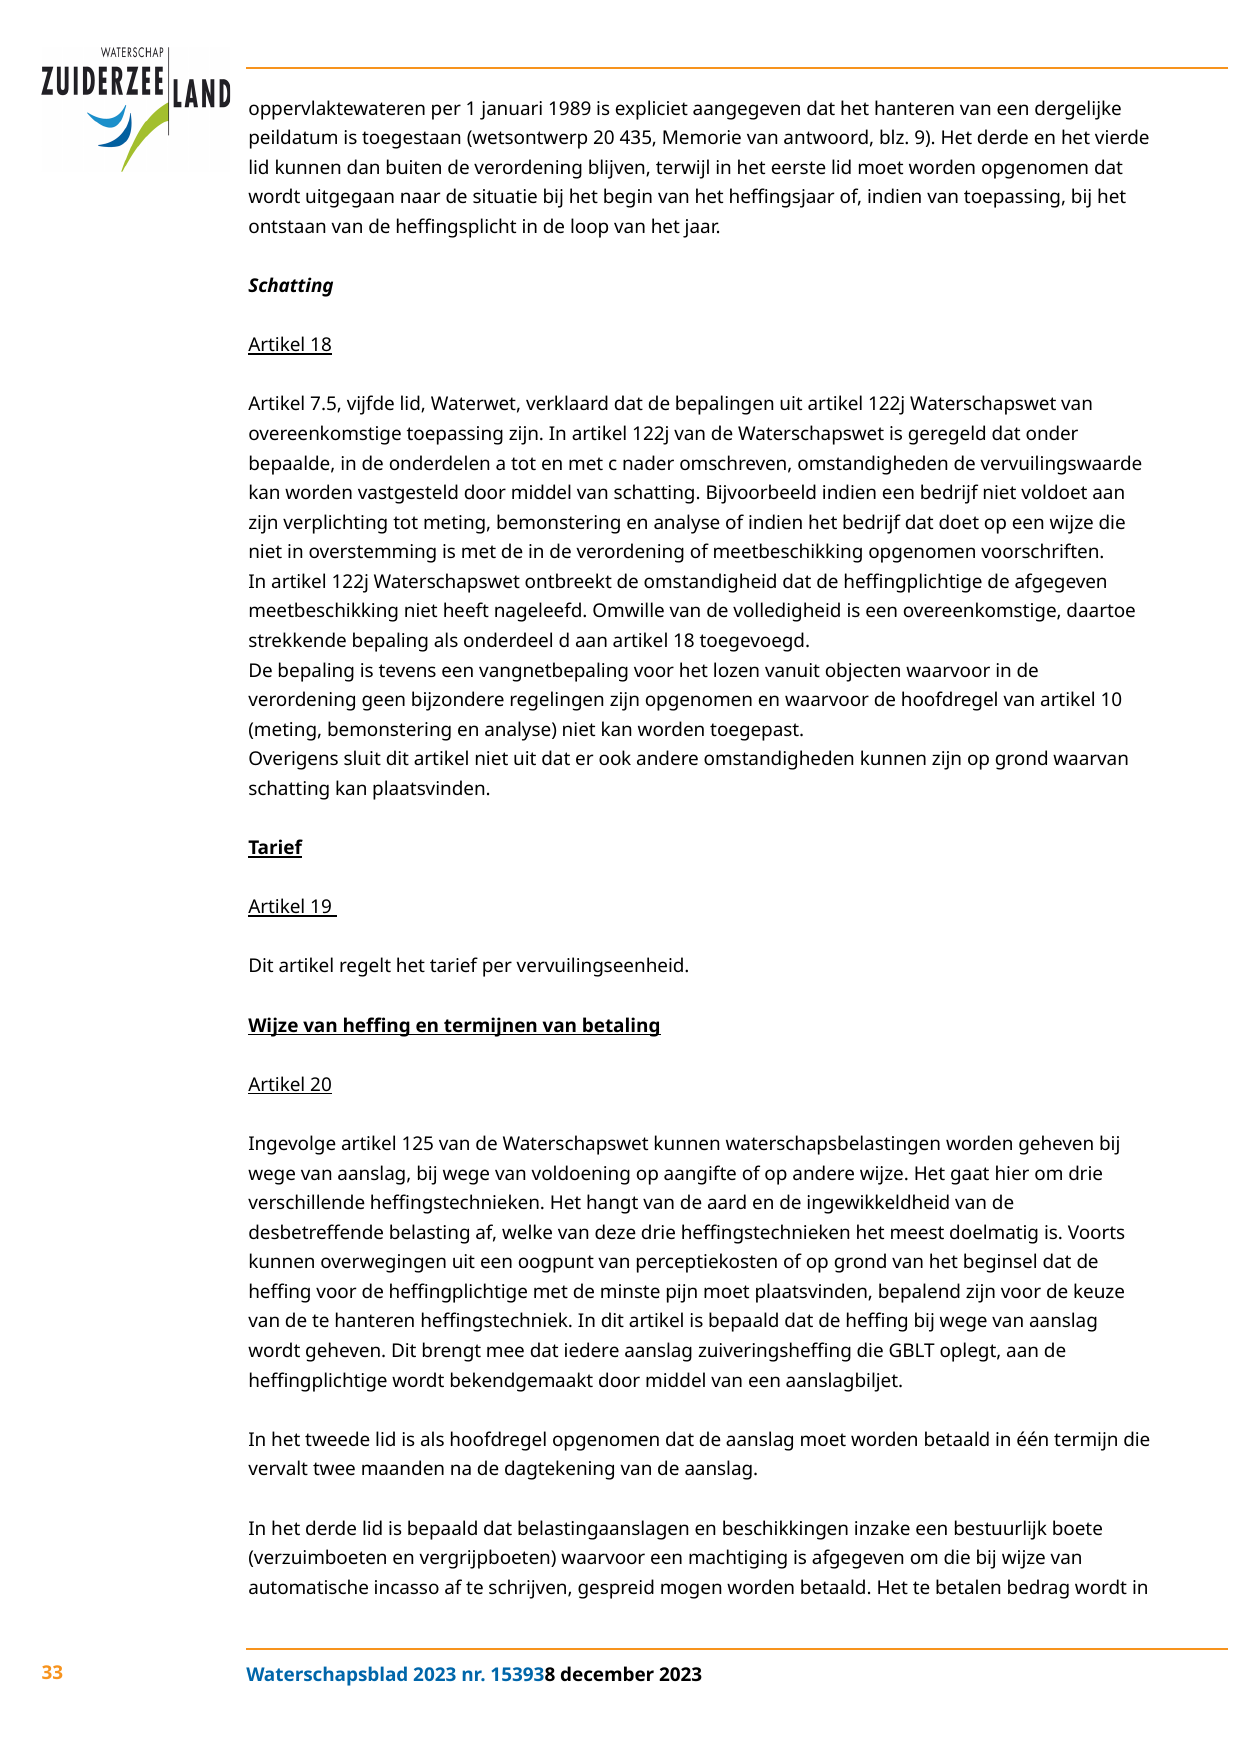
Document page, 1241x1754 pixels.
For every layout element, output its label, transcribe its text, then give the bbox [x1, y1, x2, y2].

text Dit artikel regelt het tarief per vervuilingseenheid. [248, 953, 1152, 978]
text Tarief [248, 834, 1152, 860]
text In het derde lid is bepaald dat belastingaanslagen en beschikkingen inzake een bestuurlijk boete (verzuimboeten en vergrijpboeten) waarvoor een machtiging is afgegeven om die bij wijze van automatische incasso af te schrijven, gespreid mogen worden betaald. Het te betalen bedrag wordt in [248, 1515, 1152, 1600]
text Artikel 18 [248, 331, 1152, 357]
text oppervlaktewateren per 1 januari 1989 is expliciet aangegeven dat het hanteren van een dergelijke peildatum is toegestaan (wetsontwerp 20 435, Memorie van antwoord, blz. 9). Het derde en het vierde lid kunnen dan buiten de verordening blijven, terwijl in het eerste lid moet worden opgenomen dat wordt uitgegaan naar de situatie bij het begin van het heffingsjaar of, indien van toepassing, bij het ontstaan van de heffingsplicht in de loop van het jaar. [248, 95, 1152, 239]
picture [41, 47, 231, 172]
text Wijze van heffing en termijnen van betaling [248, 1012, 1152, 1038]
text De bepaling is tevens een vangnetbepaling voor het lozen vanuit objecten waarvoor in de verordening geen bijzondere regelingen zijn opgenomen en waarvoor de hoofdregel van artikel 10 (meting, bemonstering en analyse) niet kan worden toegepast. [248, 657, 1152, 742]
text Schatting [248, 272, 1152, 298]
text In het tweede lid is als hoofdregel opgenomen dat de aanslag moet worden betaald in één termijn die vervalt twee maanden na de dagtekening van de aanslag. [248, 1426, 1152, 1481]
text Artikel 7.5, vijfde lid, Waterwet, verklaard dat de bepalingen uit artikel 122j Waterschapswet van overeenkomstige toepassing zijn. In artikel 122j van de Waterschapswet is geregeld dat onder bepaalde, in de onderdelen a tot en met c nader omschreven, omstandigheden de vervuilingswaarde kan worden vastgesteld door middel van schatting. Bijvoorbeeld indien een bedrijf niet voldoet aan zijn verplichting tot meting, bemonstering en analyse of indien het bedrijf dat doet op een wijze die niet in overstemming is met de in de verordening of meetbeschikking opgenomen voorschriften. [248, 391, 1152, 564]
text Artikel 19 [248, 893, 1152, 919]
text Artikel 20 [248, 1071, 1152, 1097]
text Ingevolge artikel 125 van de Waterschapswet kunnen waterschapsbelastingen worden geheven bij wege van aanslag, bij wege van voldoening op aangifte of op andere wijze. Het gaat hier om drie verschillende heffingstechnieken. Het hangt van de aard en de ingewikkeldheid van de desbetreffende belasting af, welke van deze drie heffingstechnieken het meest doelmatig is. Voorts kunnen overwegingen uit een oogpunt van perceptiekosten of op grond van het beginsel dat de heffing voor de heffingplichtige met de minste pijn moet plaatsvinden, bepalend zijn voor de keuze van de te hanteren heffingstechniek. In dit artikel is bepaald dat de heffing bij wege van aanslag wordt geheven. Dit brengt mee dat iedere aanslag zuiveringsheffing die GBLT oplegt, aan de heffingplichtige wordt bekendgemaakt door middel van een aanslagbiljet. [248, 1130, 1152, 1393]
text Overigens sluit dit artikel niet uit dat er ook andere omstandigheden kunnen zijn op grond waarvan schatting kan plaatsvinden. [248, 746, 1152, 801]
text In artikel 122j Waterschapswet ontbreekt de omstandigheid dat de heffingplichtige de afgegeven meetbeschikking niet heeft nageleefd. Omwille van de volledigheid is een overeenkomstige, daartoe strekkende bepaling als onderdeel d aan artikel 18 toegevoegd. [248, 568, 1152, 653]
